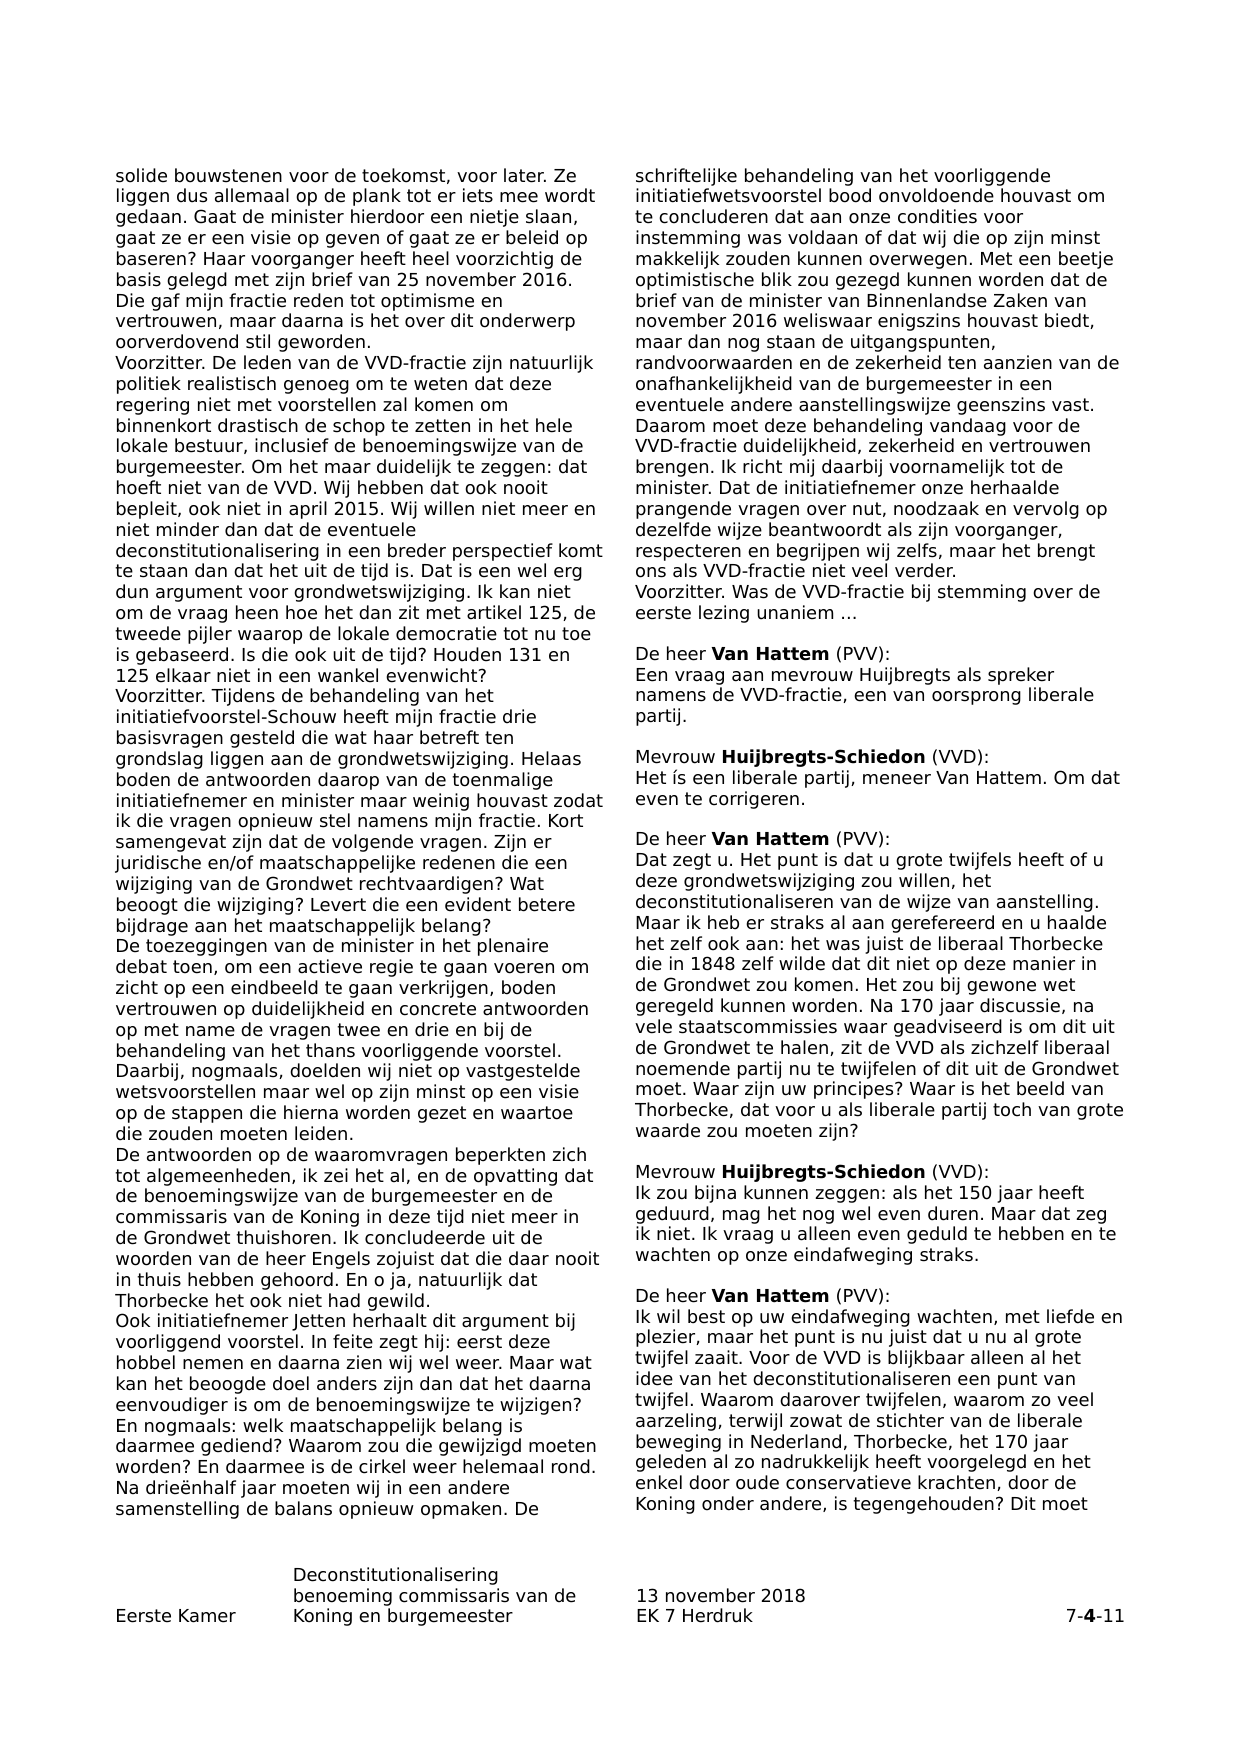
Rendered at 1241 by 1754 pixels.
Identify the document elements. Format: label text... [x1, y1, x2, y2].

text Mevrouw Huijbregts-Schiedon (VVD): [635, 1162, 1125, 1182]
text Ik zou bijna kunnen zeggen: als het 150 jaar heeft geduurd, mag het nog wel even duren. Maar dat zeg ik niet. Ik vraag u alleen even geduld te hebben en te wachten op onze eindafweging straks. [635, 1182, 1125, 1266]
text Voorzitter. Tijdens de behandeling van het initiatiefvoorstel-Schouw heeft mijn fractie drie basisvragen gesteld die wat haar betreft ten grondslag liggen aan de grondwetswijziging. Helaas boden de antwoorden daarop van de toenmalige initiatiefnemer en minister maar weinig houvast zodat ik die vragen opnieuw stel namens mijn fractie. Kort samengevat zijn dat de volgende vragen. Zijn er juridische en/of maatschappelijke redenen die een wijziging van de Grondwet rechtvaardigen? Wat beoogt die wijziging? Levert die een evident betere bijdrage aan het maatschappelijk belang? [115, 686, 605, 936]
text Na drieënhalf jaar moeten wij in een andere samenstelling de balans opnieuw opmaken. De [115, 1478, 605, 1519]
text De toezeggingen van de minister in het plenaire debat toen, om een actieve regie te gaan voeren om zicht op een eindbeeld te gaan verkrijgen, boden vertrouwen op duidelijkheid en concrete antwoorden op met name de vragen twee en drie en bij de behandeling van het thans voorliggende voorstel. Daarbij, nogmaals, doelden wij niet op vastgestelde wetsvoorstellen maar wel op zijn minst op een visie op de stappen die hierna worden gezet en waartoe die zouden moeten leiden. [115, 936, 605, 1144]
text solide bouwstenen voor de toekomst, voor later. Ze liggen dus allemaal op de plank tot er iets mee wordt gedaan. Gaat de minister hierdoor een nietje slaan, gaat ze er een visie op geven of gaat ze er beleid op baseren? Haar voorganger heeft heel voorzichtig de basis gelegd met zijn brief van 25 november 2016. Die gaf mijn fractie reden tot optimisme en vertrouwen, maar daarna is het over dit onderwerp oorverdovend stil geworden. [115, 165, 605, 353]
text schriftelijke behandeling van het voorliggende initiatiefwetsvoorstel bood onvoldoende houvast om te concluderen dat aan onze condities voor instemming was voldaan of dat wij die op zijn minst makkelijk zouden kunnen overwegen. Met een beetje optimistische blik zou gezegd kunnen worden dat de brief van de minister van Binnenlandse Zaken van november 2016 weliswaar enigszins houvast biedt, maar dan nog staan de uitgangspunten, randvoorwaarden en de zekerheid ten aanzien van de onafhankelijkheid van de burgemeester in een eventuele andere aanstellingswijze geenszins vast. Daarom moet deze behandeling vandaag voor de VVD-fractie duidelijkheid, zekerheid en vertrouwen brengen. Ik richt mij daarbij voornamelijk tot de minister. Dat de initiatiefnemer onze herhaalde prangende vragen over nut, noodzaak en vervolg op dezelfde wijze beantwoordt als zijn voorganger, respecteren en begrijpen wij zelfs, maar het brengt ons als VVD-fractie niet veel verder. [635, 165, 1125, 582]
text De antwoorden op de waaromvragen beperkten zich tot algemeenheden, ik zei het al, en de opvatting dat de benoemingswijze van de burgemeester en de commissaris van de Koning in deze tijd niet meer in de Grondwet thuishoren. Ik concludeerde uit de woorden van de heer Engels zojuist dat die daar nooit in thuis hebben gehoord. En o ja, natuurlijk dat Thorbecke het ook niet had gewild. [115, 1144, 605, 1311]
text Mevrouw Huijbregts-Schiedon (VVD): [635, 747, 1125, 768]
text De heer Van Hattem (PVV): [635, 644, 1125, 664]
text Een vraag aan mevrouw Huijbregts als spreker namens de VVD-fractie, een van oorsprong liberale partij. [635, 664, 1125, 727]
text De heer Van Hattem (PVV): [635, 1286, 1125, 1306]
text Voorzitter. Was de VVD-fractie bij stemming over de eerste lezing unaniem ... [635, 582, 1125, 624]
text Ik wil best op uw eindafweging wachten, met liefde en plezier, maar het punt is nu juist dat u nu al grote twijfel zaait. Voor de VVD is blijkbaar alleen al het idee van het deconstitutionaliseren een punt van twijfel. Waarom daarover twijfelen, waarom zo veel aarzeling, terwijl zowat de stichter van de liberale beweging in Nederland, Thorbecke, het 170 jaar geleden al zo nadrukkelijk heeft voorgelegd en het enkel door oude conservatieve krachten, door de Koning onder andere, is tegengehouden? Dit moet [635, 1306, 1125, 1515]
text De heer Van Hattem (PVV): [635, 829, 1125, 850]
text Voorzitter. De leden van de VVD-fractie zijn natuurlijk politiek realistisch genoeg om te weten dat deze regering niet met voorstellen zal komen om binnenkort drastisch de schop te zetten in het hele lokale bestuur, inclusief de benoemingswijze van de burgemeester. Om het maar duidelijk te zeggen: dat hoeft niet van de VVD. Wij hebben dat ook nooit bepleit, ook niet in april 2015. Wij willen niet meer en niet minder dan dat de eventuele deconstitutionalisering in een breder perspectief komt te staan dan dat het uit de tijd is. Dat is een wel erg dun argument voor grondwetswijziging. Ik kan niet om de vraag heen hoe het dan zit met artikel 125, de tweede pijler waarop de lokale democratie tot nu toe is gebaseerd. Is die ook uit de tijd? Houden 131 en 125 elkaar niet in een wankel evenwicht? [115, 353, 605, 686]
text Dat zegt u. Het punt is dat u grote twijfels heeft of u deze grondwetswijziging zou willen, het deconstitutionaliseren van de wijze van aanstelling. Maar ik heb er straks al aan gerefereerd en u haalde het zelf ook aan: het was juist de liberaal Thorbecke die in 1848 zelf wilde dat dit niet op deze manier in de Grondwet zou komen. Het zou bij gewone wet geregeld kunnen worden. Na 170 jaar discussie, na vele staatscommissies waar geadviseerd is om dit uit de Grondwet te halen, zit de VVD als zichzelf liberaal noemende partij nu te twijfelen of dit uit de Grondwet moet. Waar zijn uw principes? Waar is het beeld van Thorbecke, dat voor u als liberale partij toch van grote waarde zou moeten zijn? [635, 850, 1125, 1142]
text Ook initiatiefnemer Jetten herhaalt dit argument bij voorliggend voorstel. In feite zegt hij: eerst deze hobbel nemen en daarna zien wij wel weer. Maar wat kan het beoogde doel anders zijn dan dat het daarna eenvoudiger is om de benoemingswijze te wijzigen? En nogmaals: welk maatschappelijk belang is daarmee gediend? Waarom zou die gewijzigd moeten worden? En daarmee is de cirkel weer helemaal rond. [115, 1311, 605, 1478]
text Het ís een liberale partij, meneer Van Hattem. Om dat even te corrigeren. [635, 768, 1125, 809]
